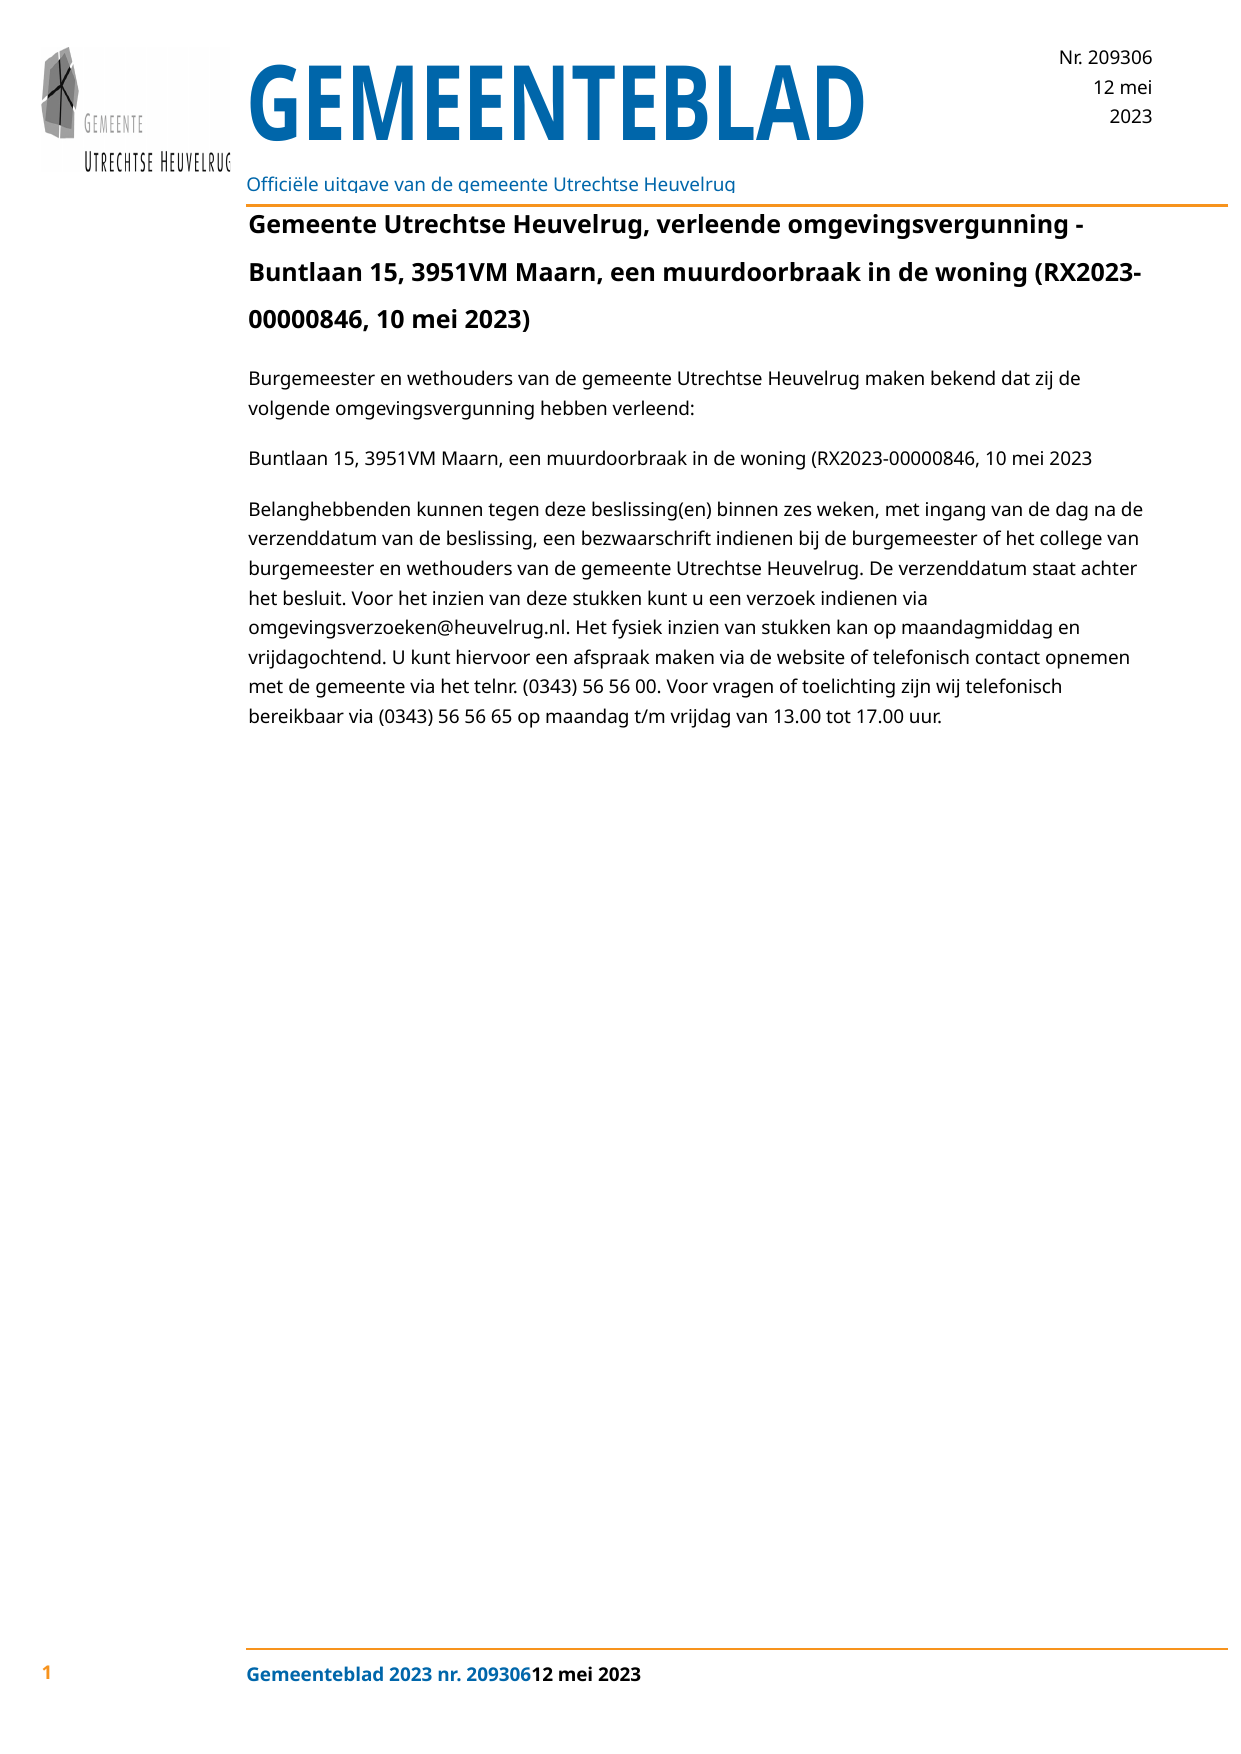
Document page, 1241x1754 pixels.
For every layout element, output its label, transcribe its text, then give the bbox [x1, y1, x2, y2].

picture [41, 47, 231, 172]
text Gemeente Utrechtse Heuvelrug, verleende omgevingsvergunning - Buntlaan 15, 3951VM Maarn, een muurdoorbraak in de woning (RX2023-00000846, 10 mei 2023) [248, 207, 1152, 336]
text Belanghebbenden kunnen tegen deze beslissing(en) binnen zes weken, met ingang van de dag na de verzenddatum van de beslissing, een bezwaarschrift indienen bij de burgemeester of het college van burgemeester en wethouders van de gemeente Utrechtse Heuvelrug. De verzenddatum staat achter het besluit. Voor het inzien van deze stukken kunt u een verzoek indienen via omgevingsverzoeken@heuvelrug.nl. Het fysiek inzien van stukken kan op maandagmiddag en vrijdagochtend. U kunt hiervoor een afspraak maken via de website of telefonisch contact opnemen met de gemeente via het telnr. (0343) 56 56 00. Voor vragen of toelichting zijn wij telefonisch bereikbaar via (0343) 56 56 65 op maandag t/m vrijdag van 13.00 tot 17.00 uur. [248, 496, 1152, 729]
text Buntlaan 15, 3951VM Maarn, een muurdoorbraak in de woning (RX2023-00000846, 10 mei 2023 [248, 446, 1152, 471]
text Burgemeester en wethouders van de gemeente Utrechtse Heuvelrug maken bekend dat zij de volgende omgevingsvergunning hebben verleend: [248, 366, 1152, 421]
